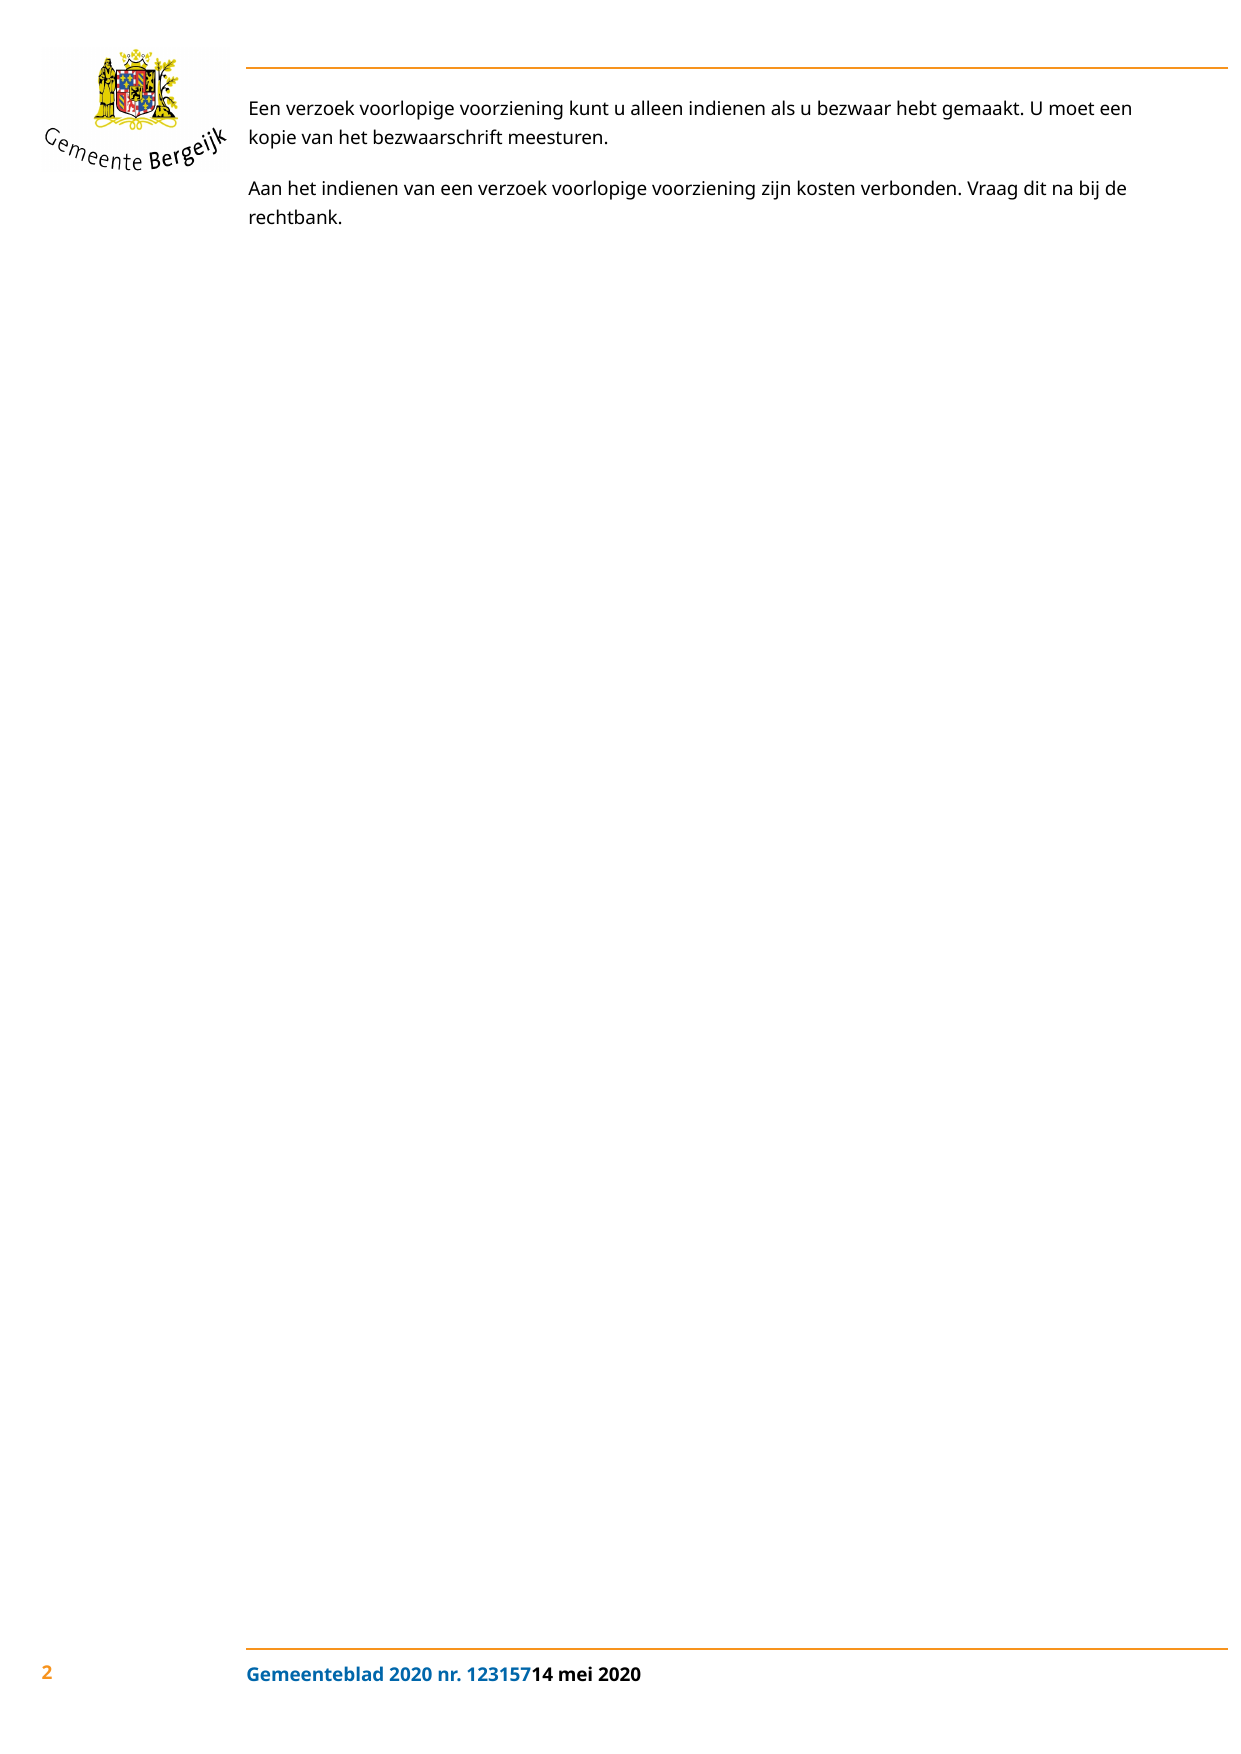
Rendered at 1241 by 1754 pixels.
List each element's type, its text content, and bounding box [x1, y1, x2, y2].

picture [41, 47, 231, 172]
text Aan het indienen van een verzoek voorlopige voorziening zijn kosten verbonden. Vraag dit na bij de rechtbank. [248, 175, 1152, 230]
text Een verzoek voorlopige voorziening kunt u alleen indienen als u bezwaar hebt gemaakt. U moet een kopie van het bezwaarschrift meesturen. [248, 95, 1152, 150]
